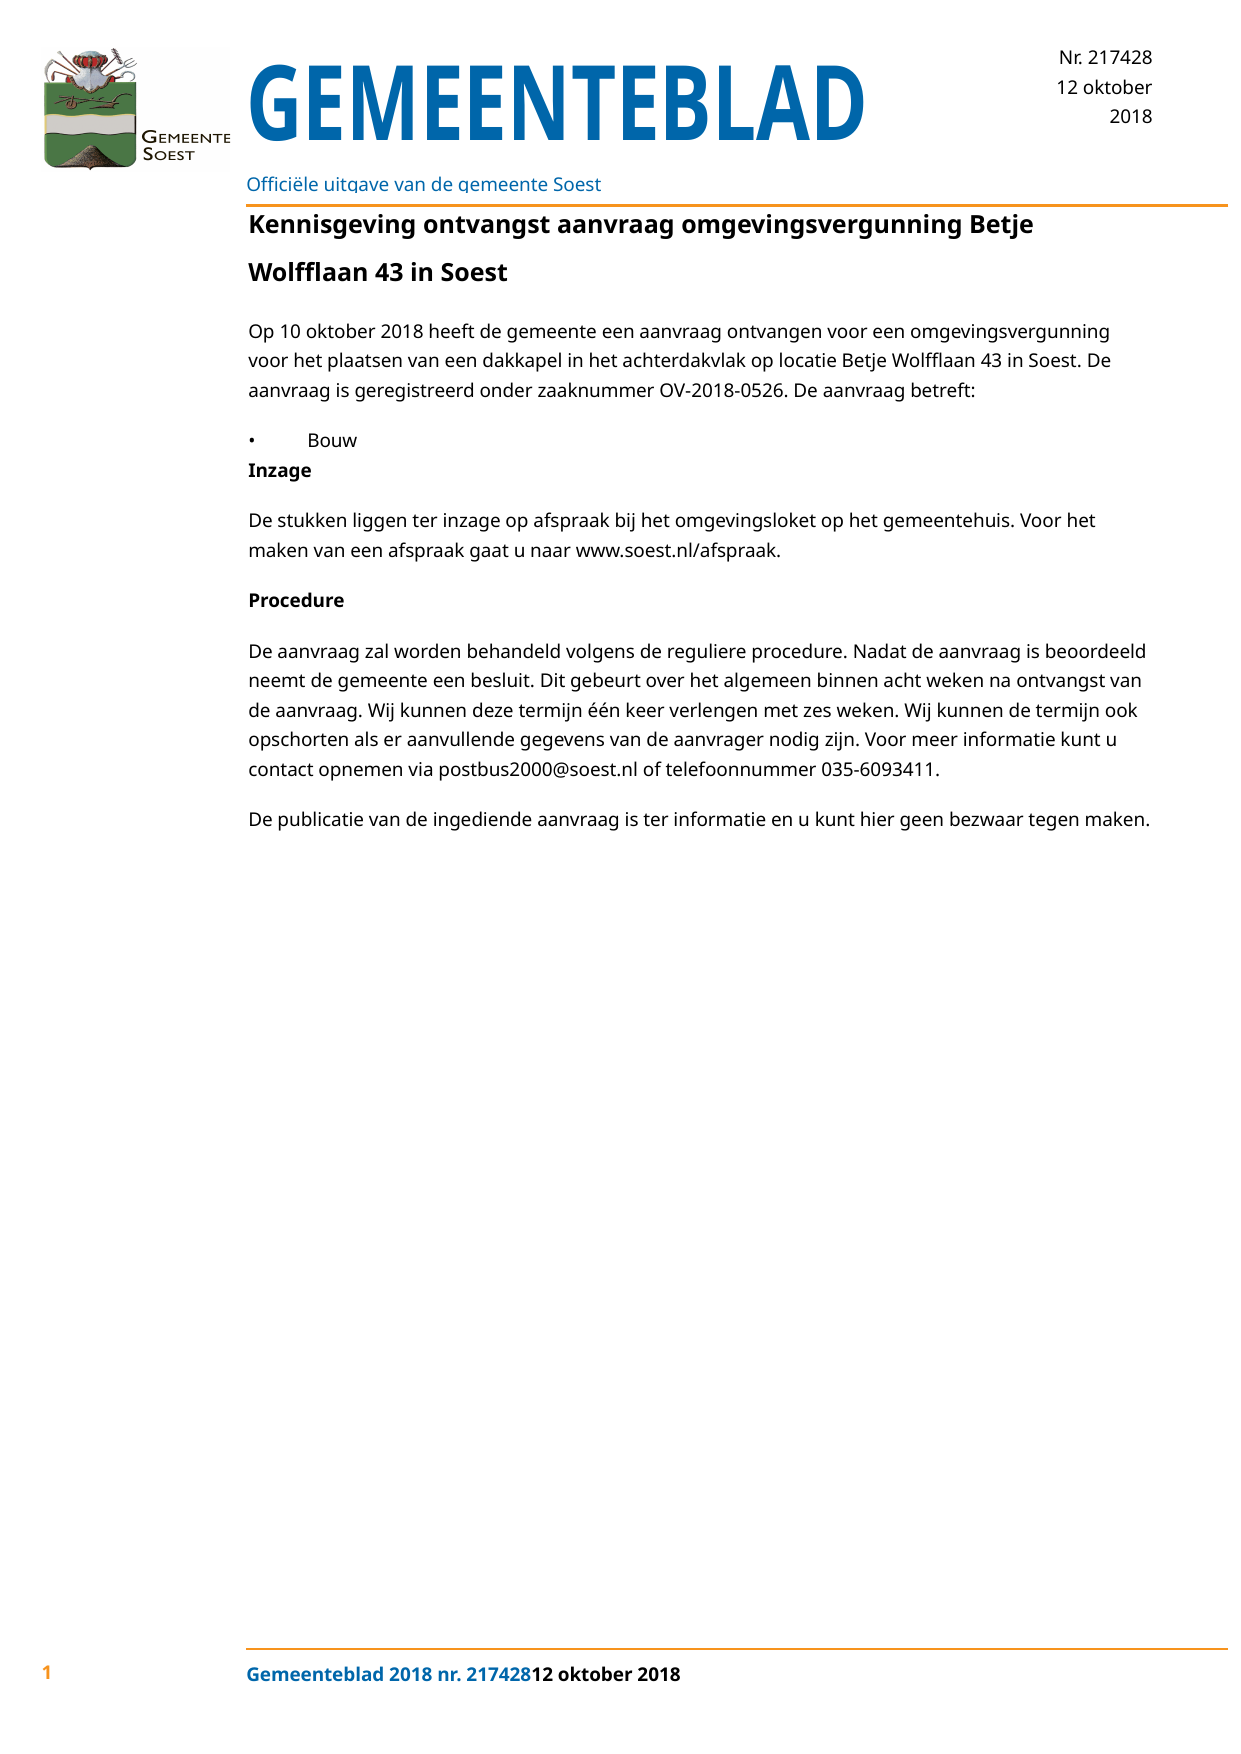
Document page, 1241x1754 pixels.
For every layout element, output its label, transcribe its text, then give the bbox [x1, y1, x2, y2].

text Procedure [248, 587, 1152, 613]
text Op 10 oktober 2018 heeft de gemeente een aanvraag ontvangen voor een omgevingsvergunning voor het plaatsen van een dakkapel in het achterdakvlak op locatie Betje Wolfflaan 43 in Soest. De aanvraag is geregistreerd onder zaaknummer OV-2018-0526. De aanvraag betreft: [248, 318, 1152, 403]
text Kennisgeving ontvangst aanvraag omgevingsvergunning Betje Wolfflaan 43 in Soest [248, 207, 1152, 288]
picture [41, 47, 231, 172]
list Bouw [248, 427, 1152, 453]
text Inzage [248, 457, 1152, 483]
text De aanvraag zal worden behandeld volgens de reguliere procedure. Nadat de aanvraag is beoordeeld neemt de gemeente een besluit. Dit gebeurt over het algemeen binnen acht weken na ontvangst van de aanvraag. Wij kunnen deze termijn één keer verlengen met zes weken. Wij kunnen de termijn ook opschorten als er aanvullende gegevens van de aanvrager nodig zijn. Voor meer informatie kunt u contact opnemen via postbus2000@soest.nl of telefoonnummer 035-6093411. [248, 638, 1152, 782]
text De publicatie van de ingediende aanvraag is ter informatie en u kunt hier geen bezwaar tegen maken. [248, 807, 1152, 832]
text De stukken liggen ter inzage op afspraak bij het omgevingsloket op het gemeentehuis. Voor het maken van een afspraak gaat u naar www.soest.nl/afspraak. [248, 507, 1152, 563]
